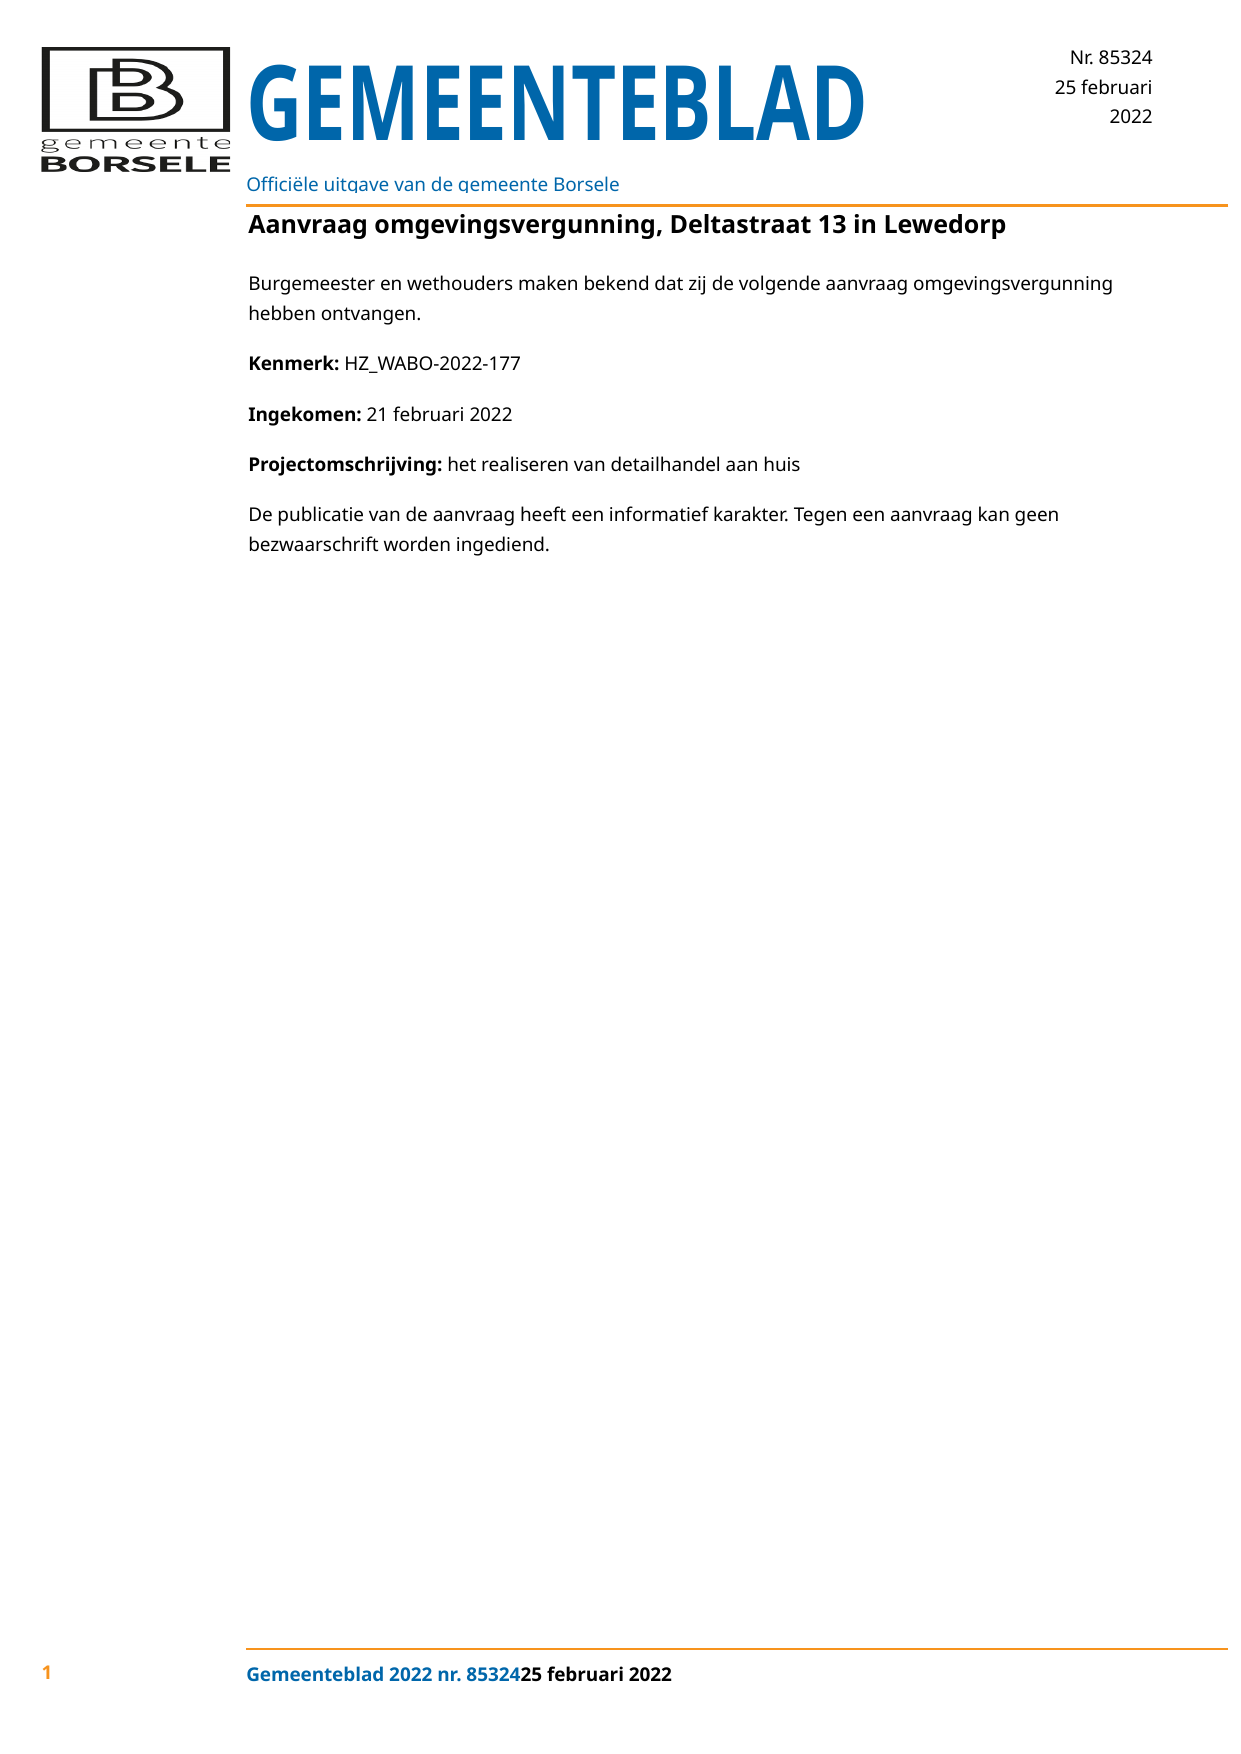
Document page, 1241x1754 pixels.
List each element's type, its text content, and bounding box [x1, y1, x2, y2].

text De publicatie van de aanvraag heeft een informatief karakter. Tegen een aanvraag kan geen bezwaarschrift worden ingediend. [248, 502, 1152, 557]
text Kenmerk: HZ_WABO-2022-177 [248, 350, 1152, 376]
text Projectomschrijving: het realiseren van detailhandel aan huis [248, 451, 1152, 477]
picture [41, 47, 231, 172]
text Burgemeester en wethouders maken bekend dat zij de volgende aanvraag omgevingsvergunning hebben ontvangen. [248, 270, 1152, 326]
text Ingekomen: 21 februari 2022 [248, 401, 1152, 426]
text Aanvraag omgevingsvergunning, Deltastraat 13 in Lewedorp [248, 207, 1152, 241]
